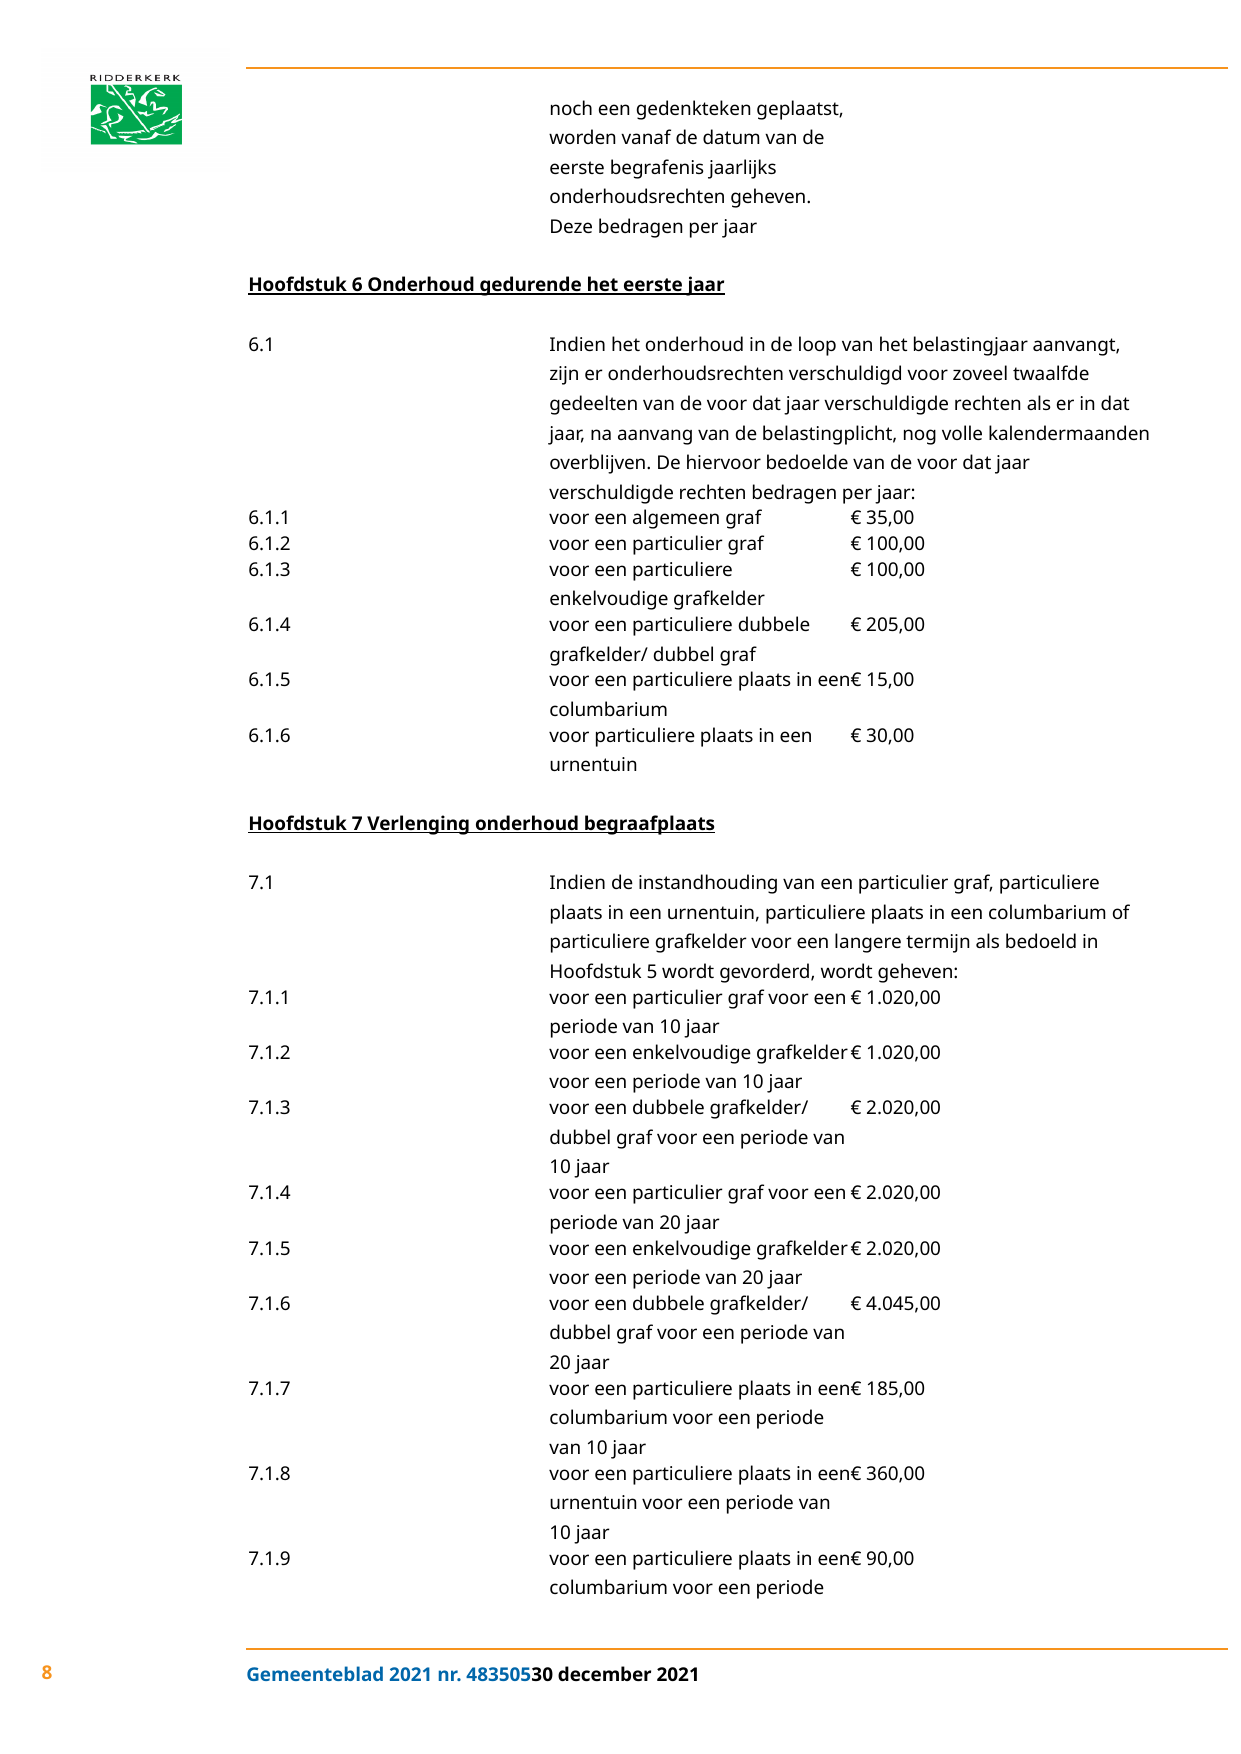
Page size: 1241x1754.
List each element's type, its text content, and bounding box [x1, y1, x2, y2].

table_cell 7.1.2 [248, 1039, 549, 1094]
table_cell € 100,00 [850, 530, 1152, 556]
table_cell € 2.020,00 [850, 1095, 1152, 1179]
table_cell voor een particulier graf [549, 530, 850, 556]
table_cell 6.1.1 [248, 505, 549, 530]
table_cell voor een dubbele grafkelder/ dubbel graf voor een periode van 20 jaar [549, 1290, 850, 1375]
table_cell [850, 95, 1152, 239]
table_cell 7.1.4 [248, 1179, 549, 1235]
table_cell 6.1.3 [248, 556, 549, 611]
table_cell voor een particuliere dubbele grafkelder/ dubbel graf [549, 611, 850, 667]
table_cell € 30,00 [850, 722, 1152, 777]
table_cell € 4.045,00 [850, 1290, 1152, 1375]
picture [41, 47, 231, 172]
table_cell 7.1.3 [248, 1095, 549, 1179]
table_header Indien het onderhoud in de loop van het belastingjaar aanvangt, zijn er onderhoudsrechten verschuldigd voor zoveel twaalfde gedeelten van de voor dat jaar verschuldigde rechten als er in dat jaar, na aanvang van de belastingplicht, nog volle kalendermaanden overblijven. De hiervoor bedoelde van de voor dat jaar verschuldigde rechten bedragen per jaar: [549, 331, 1152, 504]
table_cell voor een particuliere plaats in een columbarium [549, 667, 850, 722]
table_header 7.1 [248, 869, 549, 984]
table_cell 7.1.8 [248, 1460, 549, 1545]
table_cell 7.1.7 [248, 1375, 549, 1460]
table_cell noch een gedenkteken geplaatst, worden vanaf de datum van de eerste begrafenis jaarlijks onderhoudsrechten geheven. Deze bedragen per jaar [549, 95, 850, 239]
table_header Indien de instandhouding van een particulier graf, particuliere plaats in een urnentuin, particuliere plaats in een columbarium of particuliere grafkelder voor een langere termijn als bedoeld in Hoofdstuk 5 wordt gevorderd, wordt geheven: [549, 869, 1152, 984]
table_cell voor een algemeen graf [549, 505, 850, 530]
table_cell 7.1.1 [248, 984, 549, 1039]
table_cell € 1.020,00 [850, 984, 1152, 1039]
table_header 6.1 [248, 331, 549, 504]
table_cell 6.1.4 [248, 611, 549, 667]
table_cell € 205,00 [850, 611, 1152, 667]
table_cell voor een enkelvoudige grafkelder voor een periode van 10 jaar [549, 1039, 850, 1094]
table_cell 6.1.2 [248, 530, 549, 556]
table_cell voor een dubbele grafkelder/ dubbel graf voor een periode van 10 jaar [549, 1095, 850, 1179]
table_cell € 100,00 [850, 556, 1152, 611]
table_cell voor een particuliere plaats in een urnentuin voor een periode van 10 jaar [549, 1460, 850, 1545]
table_cell 6.1.5 [248, 667, 549, 722]
table_cell € 15,00 [850, 667, 1152, 722]
table_cell voor een particulier graf voor een periode van 10 jaar [549, 984, 850, 1039]
table_cell € 185,00 [850, 1375, 1152, 1460]
table_cell 7.1.6 [248, 1290, 549, 1375]
table_cell voor particuliere plaats in een urnentuin [549, 722, 850, 777]
table_cell 7.1.5 [248, 1235, 549, 1290]
table_cell € 2.020,00 [850, 1235, 1152, 1290]
text Hoofdstuk 6 Onderhoud gedurende het eerste jaar [248, 272, 1152, 297]
table_cell voor een particuliere plaats in een columbarium voor een periode van 10 jaar [549, 1375, 850, 1460]
table_cell voor een particuliere plaats in een columbarium voor een periode [549, 1545, 850, 1600]
table_cell € 360,00 [850, 1460, 1152, 1545]
table_cell [248, 95, 549, 239]
table_cell 6.1.6 [248, 722, 549, 777]
table_cell € 2.020,00 [850, 1179, 1152, 1235]
table_cell voor een enkelvoudige grafkelder voor een periode van 20 jaar [549, 1235, 850, 1290]
table_cell voor een particuliere enkelvoudige grafkelder [549, 556, 850, 611]
table_cell 7.1.9 [248, 1545, 549, 1600]
table_cell € 1.020,00 [850, 1039, 1152, 1094]
table_cell voor een particulier graf voor een periode van 20 jaar [549, 1179, 850, 1235]
text Hoofdstuk 7 Verlenging onderhoud begraafplaats [248, 810, 1152, 836]
table_cell € 90,00 [850, 1545, 1152, 1600]
table_cell € 35,00 [850, 505, 1152, 530]
